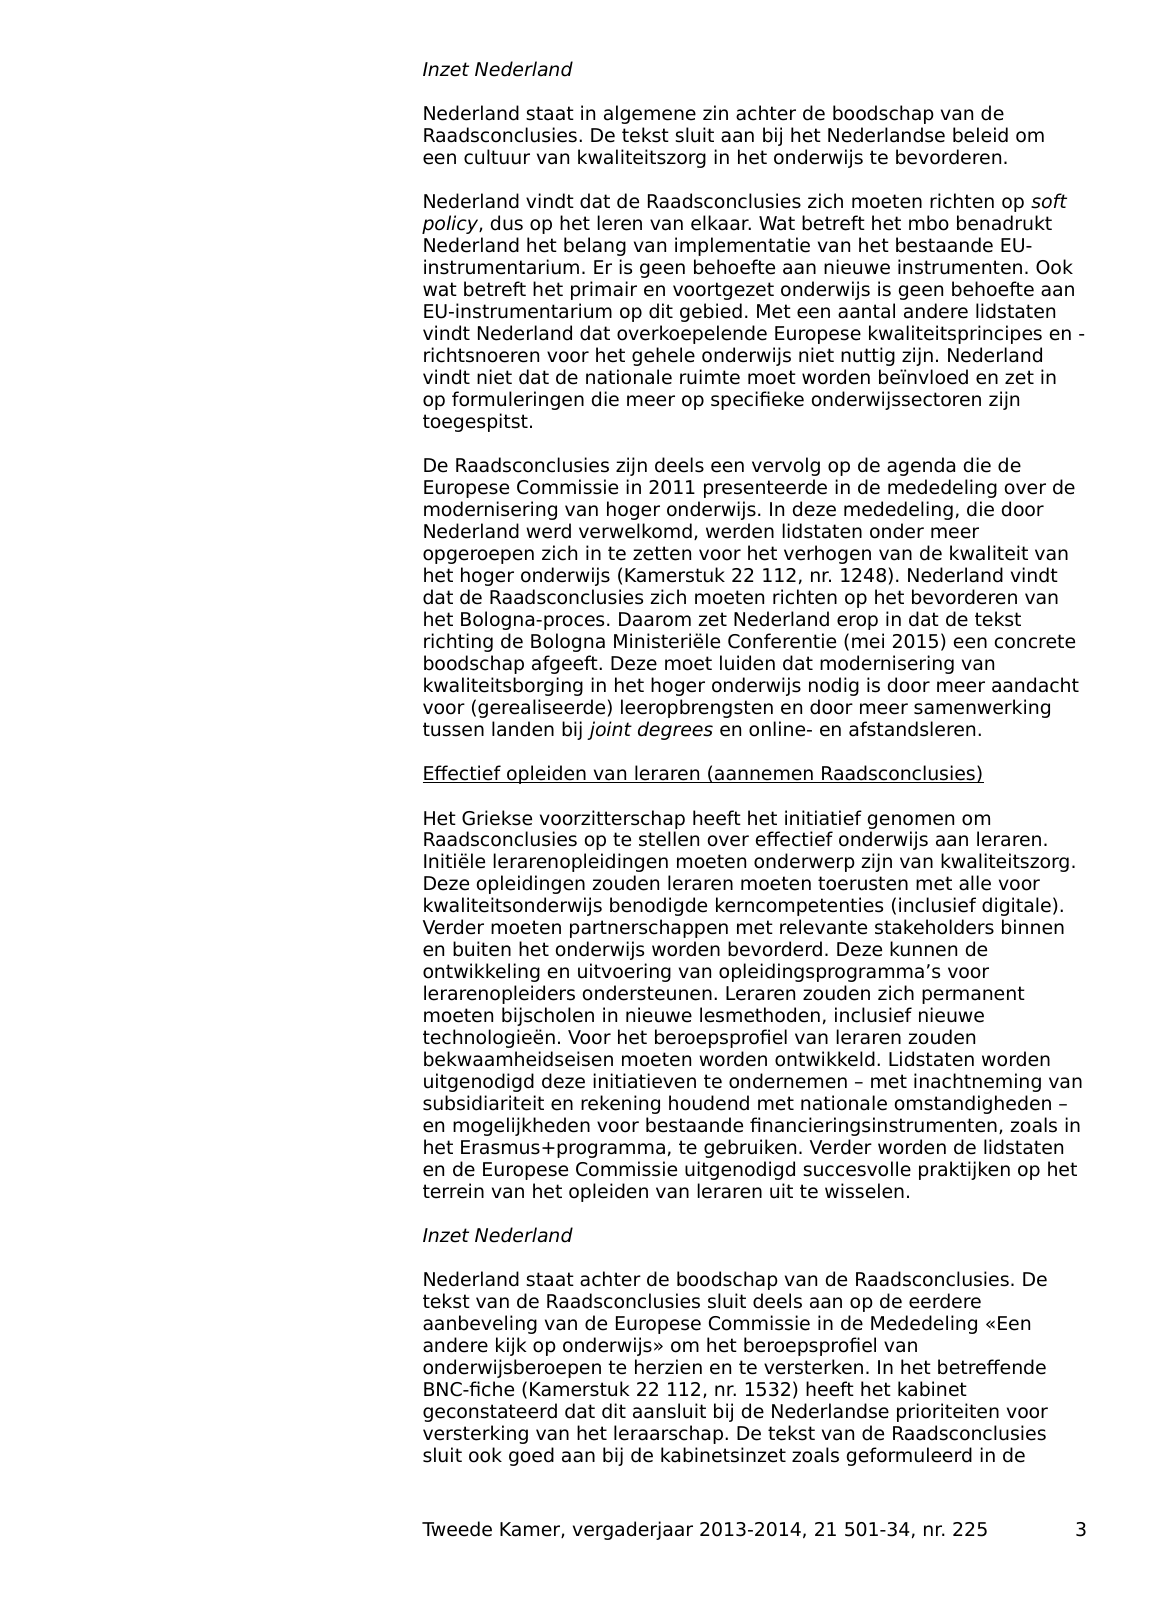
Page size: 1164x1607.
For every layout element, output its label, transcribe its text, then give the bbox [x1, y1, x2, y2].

text Nederland staat in algemene zin achter de boodschap van de Raadsconclusies. De tekst sluit aan bij het Nederlandse beleid om een cultuur van kwaliteitszorg in het onderwijs te bevorderen. [422, 103, 1087, 169]
text Het Griekse voorzitterschap heeft het initiatief genomen om Raadsconclusies op te stellen over effectief onderwijs aan leraren. Initiële lerarenopleidingen moeten onderwerp zijn van kwaliteitszorg. Deze opleidingen zouden leraren moeten toerusten met alle voor kwaliteitsonderwijs benodigde kerncompetenties (inclusief digitale). Verder moeten partnerschappen met relevante stakeholders binnen en buiten het onderwijs worden bevorderd. Deze kunnen de ontwikkeling en uitvoering van opleidingsprogramma’s voor lerarenopleiders ondersteunen. Leraren zouden zich permanent moeten bijscholen in nieuwe lesmethoden, inclusief nieuwe technologieën. Voor het beroepsprofiel van leraren zouden bekwaamheidseisen moeten worden ontwikkeld. Lidstaten worden uitgenodigd deze initiatieven te ondernemen – met inachtneming van subsidiariteit en rekening houdend met nationale omstandigheden – en mogelijkheden voor bestaande financieringsinstrumenten, zoals in het Erasmus+programma, te gebruiken. Verder worden de lidstaten en de Europese Commissie uitgenodigd succesvolle praktijken op het terrein van het opleiden van leraren uit te wisselen. [422, 807, 1087, 1203]
text De Raadsconclusies zijn deels een vervolg op de agenda die de Europese Commissie in 2011 presenteerde in de mededeling over de modernisering van hoger onderwijs. In deze mededeling, die door Nederland werd verwelkomd, werden lidstaten onder meer opgeroepen zich in te zetten voor het verhogen van de kwaliteit van het hoger onderwijs (Kamerstuk 22 112, nr. 1248). Nederland vindt dat de Raadsconclusies zich moeten richten op het bevorderen van het Bologna-proces. Daarom zet Nederland erop in dat de tekst richting de Bologna Ministeriële Conferentie (mei 2015) een concrete boodschap afgeeft. Deze moet luiden dat modernisering van kwaliteitsborging in het hoger onderwijs nodig is door meer aandacht voor (gerealiseerde) leeropbrengsten en door meer samenwerking tussen landen bij joint degrees en online- en afstandsleren. [422, 455, 1087, 741]
subtitle Inzet Nederland [422, 1225, 1087, 1247]
subtitle Effectief opleiden van leraren (aannemen Raadsconclusies) [422, 763, 1087, 785]
text Nederland vindt dat de Raadsconclusies zich moeten richten op soft policy, dus op het leren van elkaar. Wat betreft het mbo benadrukt Nederland het belang van implementatie van het bestaande EU-instrumentarium. Er is geen behoefte aan nieuwe instrumenten. Ook wat betreft het primair en voortgezet onderwijs is geen behoefte aan EU-instrumentarium op dit gebied. Met een aantal andere lidstaten vindt Nederland dat overkoepelende Europese kwaliteitsprincipes en -richtsnoeren voor het gehele onderwijs niet nuttig zijn. Nederland vindt niet dat de nationale ruimte moet worden beïnvloed en zet in op formuleringen die meer op specifieke onderwijssectoren zijn toegespitst. [422, 191, 1087, 433]
text Nederland staat achter de boodschap van de Raadsconclusies. De tekst van de Raadsconclusies sluit deels aan op de eerdere aanbeveling van de Europese Commissie in de Mededeling «Een andere kijk op onderwijs» om het beroepsprofiel van onderwijsberoepen te herzien en te versterken. In het betreffende BNC-fiche (Kamerstuk 22 112, nr. 1532) heeft het kabinet geconstateerd dat dit aansluit bij de Nederlandse prioriteiten voor versterking van het leraarschap. De tekst van de Raadsconclusies sluit ook goed aan bij de kabinetsinzet zoals geformuleerd in de [422, 1269, 1087, 1467]
subtitle Inzet Nederland [422, 59, 1087, 81]
